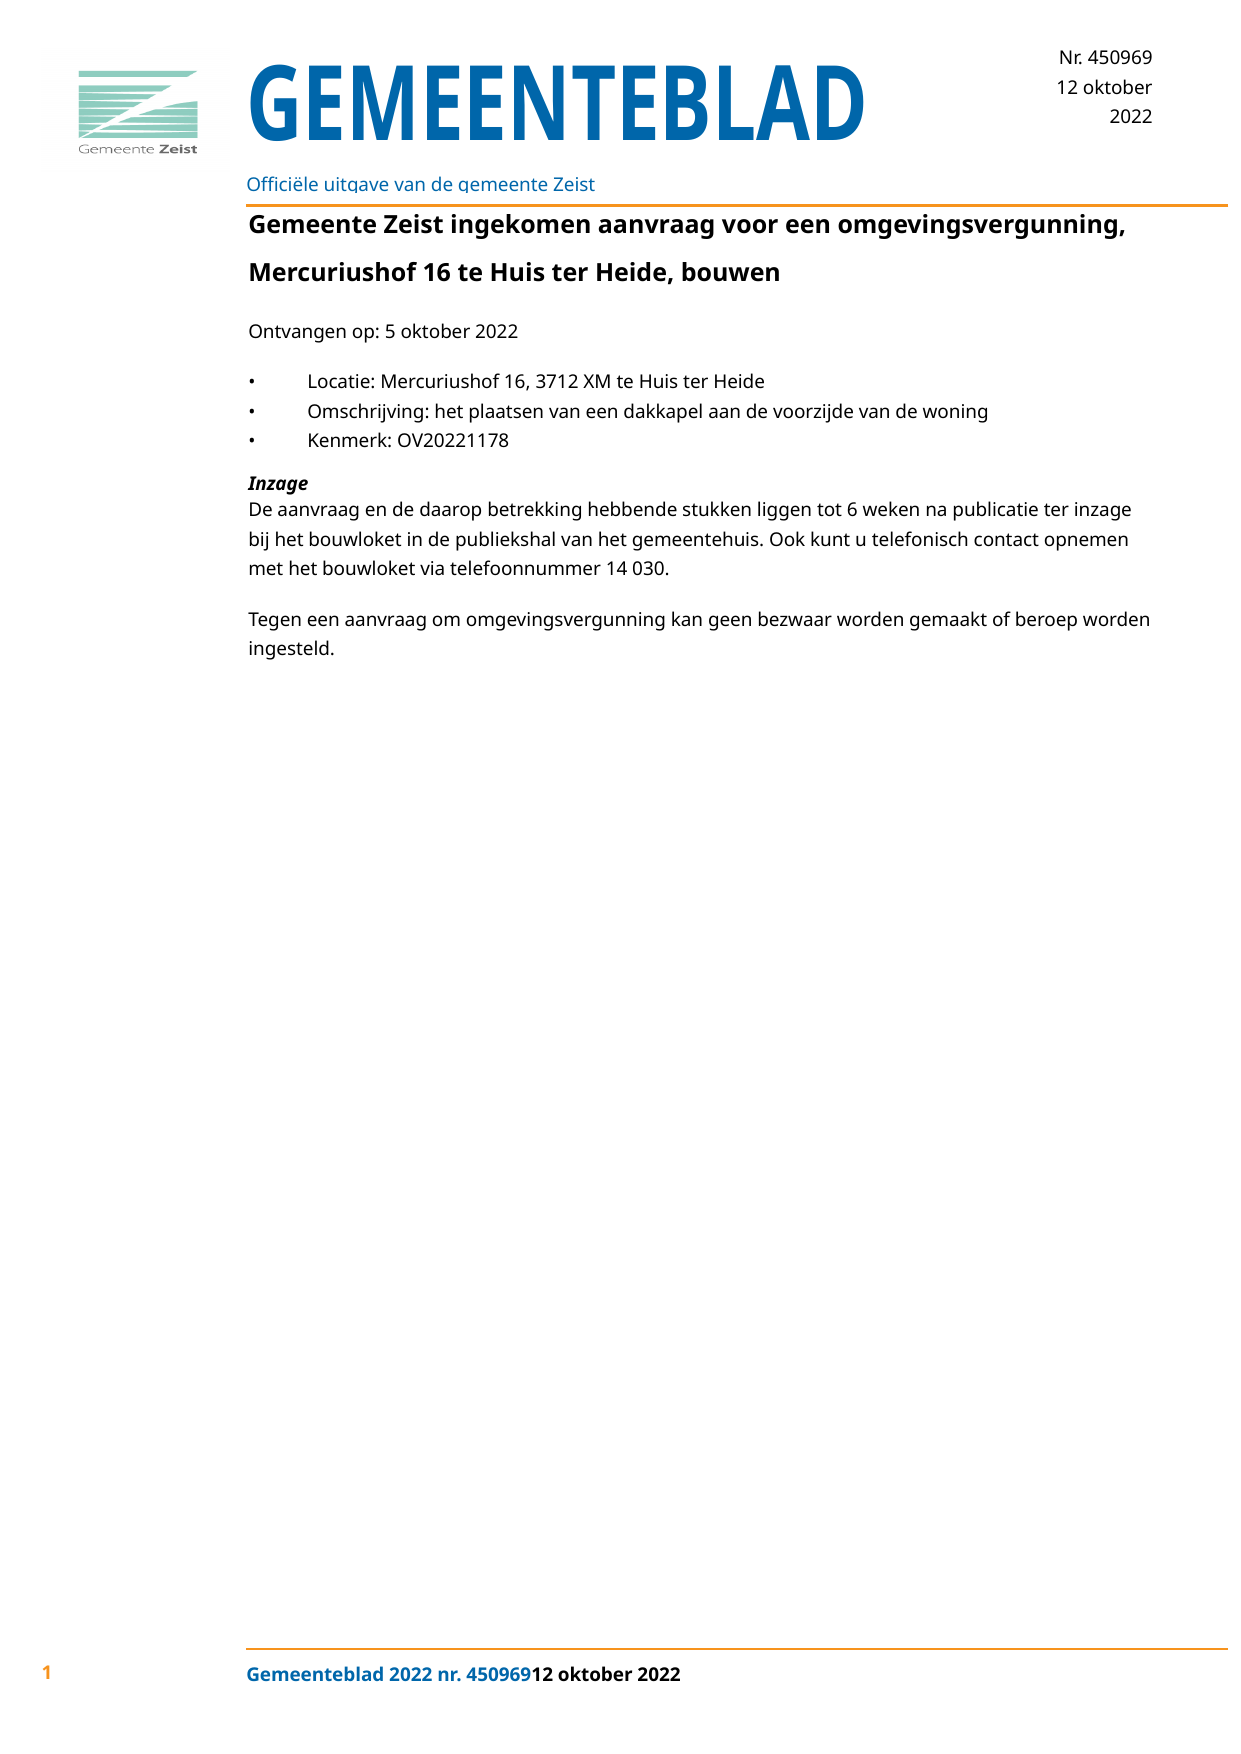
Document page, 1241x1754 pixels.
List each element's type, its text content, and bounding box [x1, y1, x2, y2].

text Inzage [248, 471, 1152, 496]
list Omschrijving: het plaatsen van een dakkapel aan de voorzijde van de woning [248, 398, 1152, 424]
list Locatie: Mercuriushof 16, 3712 XM te Huis ter Heide [248, 368, 1152, 394]
text Gemeente Zeist ingekomen aanvraag voor een omgevingsvergunning, Mercuriushof 16 te Huis ter Heide, bouwen [248, 207, 1152, 288]
text Tegen een aanvraag om omgevingsvergunning kan geen bezwaar worden gemaakt of beroep worden ingesteld. [248, 606, 1152, 661]
picture [41, 47, 231, 172]
list Kenmerk: OV20221178 [248, 427, 1152, 453]
text De aanvraag en de daarop betrekking hebbende stukken liggen tot 6 weken na publicatie ter inzage bij het bouwloket in de publiekshal van het gemeentehuis. Ook kunt u telefonisch contact opnemen met het bouwloket via telefoonnummer 14 030. [248, 496, 1152, 581]
text Ontvangen op: 5 oktober 2022 [248, 318, 1152, 344]
